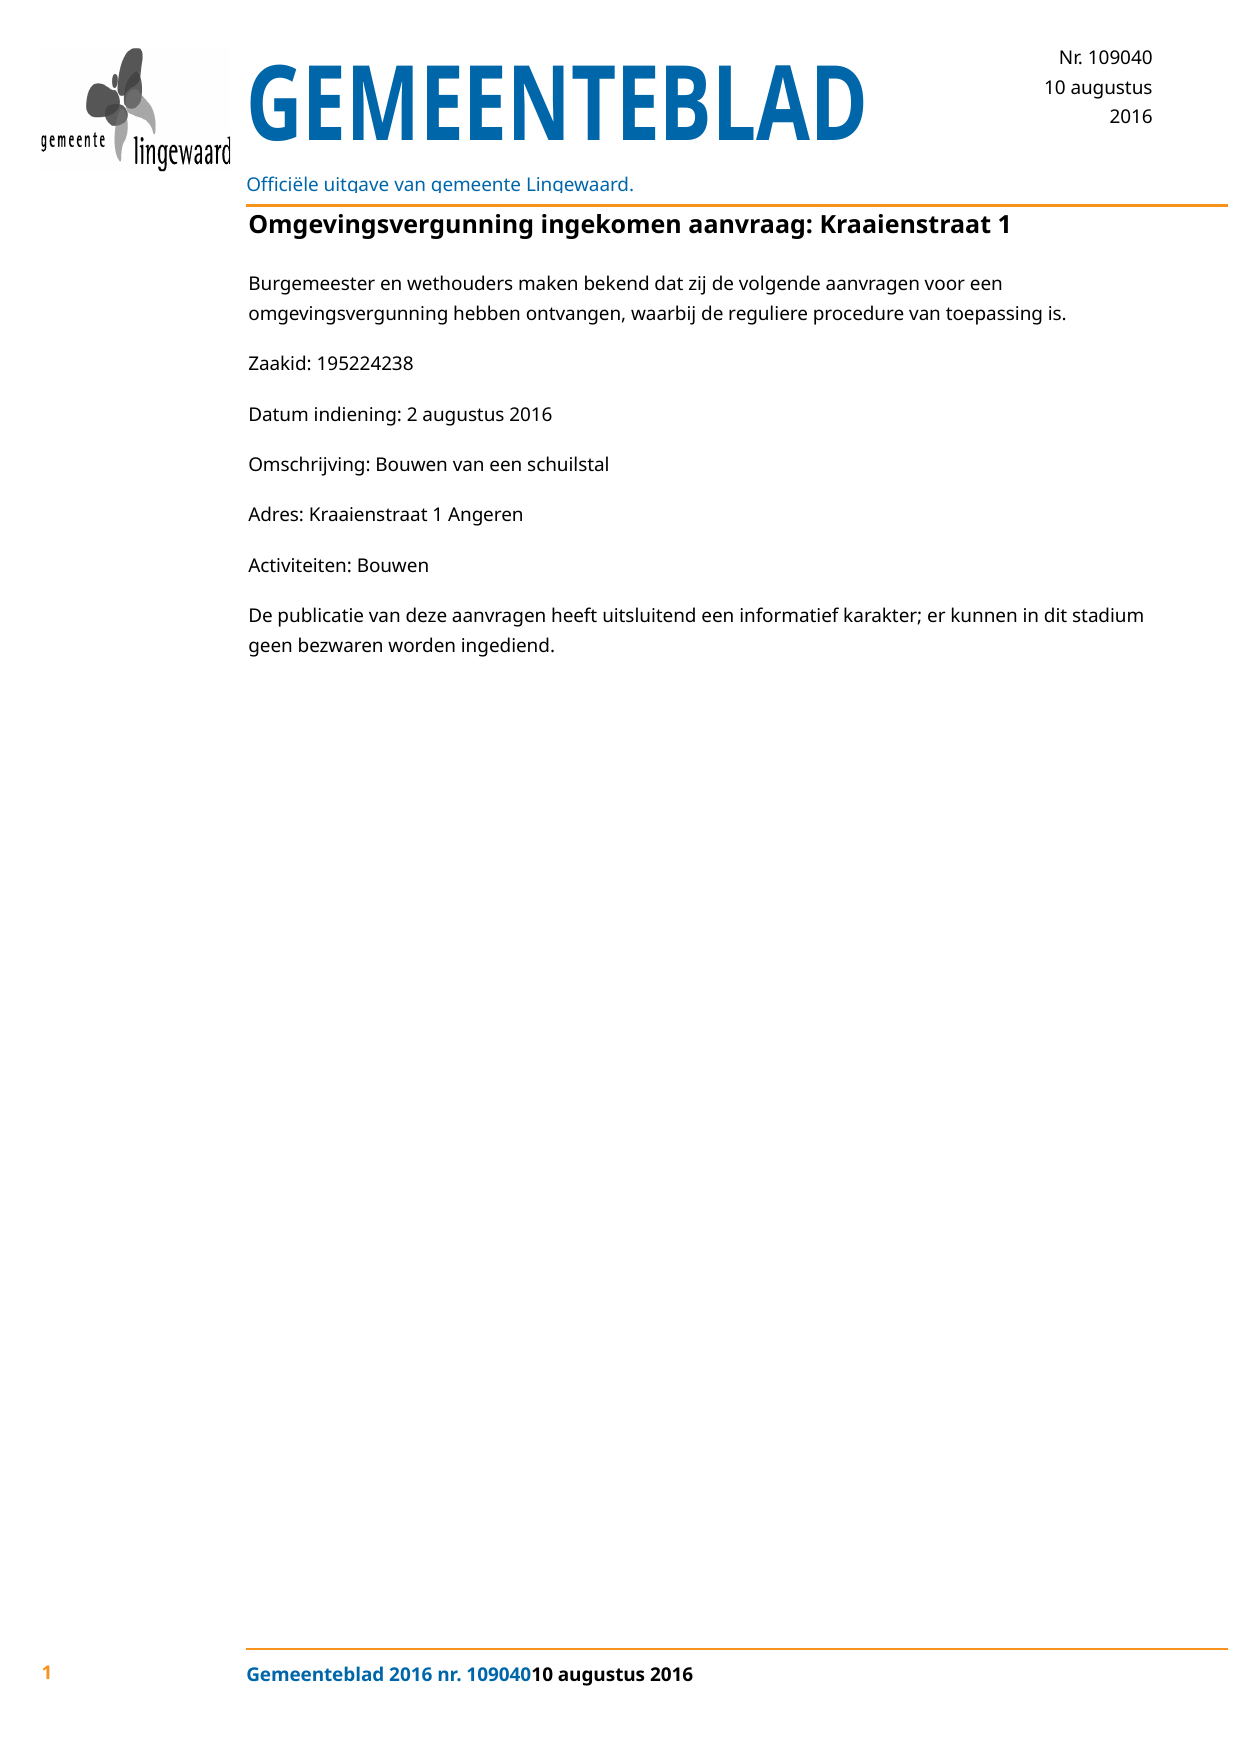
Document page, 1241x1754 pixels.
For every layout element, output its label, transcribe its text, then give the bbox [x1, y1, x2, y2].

text Omschrijving: Bouwen van een schuilstal [248, 451, 1152, 477]
text Adres: Kraaienstraat 1 Angeren [248, 502, 1152, 527]
picture [41, 47, 231, 172]
text Zaakid: 195224238 [248, 350, 1152, 376]
text Activiteiten: Bouwen [248, 552, 1152, 578]
text Omgevingsvergunning ingekomen aanvraag: Kraaienstraat 1 [248, 207, 1152, 241]
text De publicatie van deze aanvragen heeft uitsluitend een informatief karakter; er kunnen in dit stadium geen bezwaren worden ingediend. [248, 602, 1152, 658]
text Burgemeester en wethouders maken bekend dat zij de volgende aanvragen voor een omgevingsvergunning hebben ontvangen, waarbij de reguliere procedure van toepassing is. [248, 270, 1152, 326]
text Datum indiening: 2 augustus 2016 [248, 401, 1152, 426]
